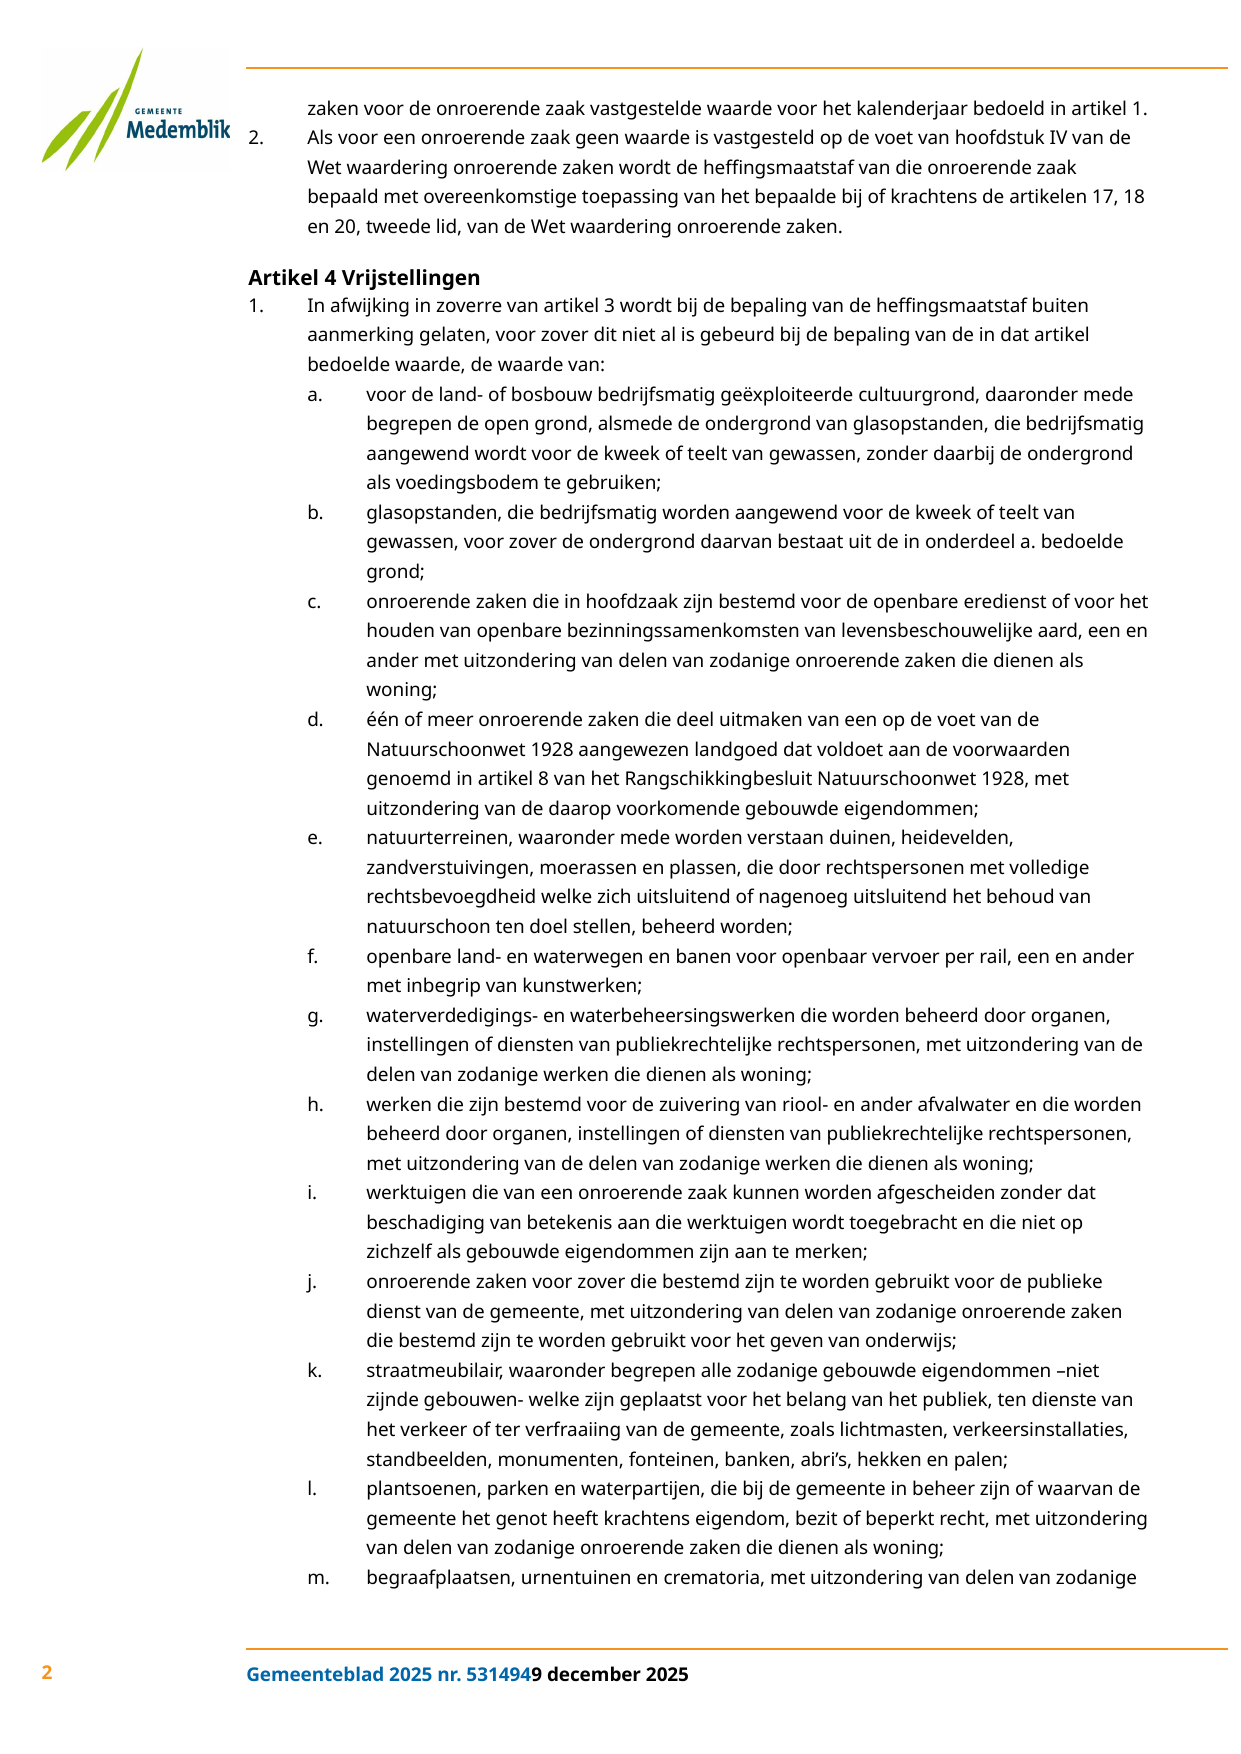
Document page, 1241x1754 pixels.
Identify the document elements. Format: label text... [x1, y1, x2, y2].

picture [41, 47, 231, 172]
list natuurterreinen, waaronder mede worden verstaan duinen, heidevelden, zandverstuivingen, moerassen en plassen, die door rechtspersonen met volledige rechtsbevoegdheid welke zich uitsluitend of nagenoeg uitsluitend het behoud van natuurschoon ten doel stellen, beheerd worden; [307, 824, 1152, 939]
list begraafplaatsen, urnentuinen en crematoria, met uitzondering van delen van zodanige [307, 1564, 1152, 1590]
list Als voor een onroerende zaak geen waarde is vastgesteld op de voet van hoofdstuk IV van de Wet waardering onroerende zaken wordt de heffingsmaatstaf van die onroerende zaak bepaald met overeenkomstige toepassing van het bepaalde bij of krachtens de artikelen 17, 18 en 20, tweede lid, van de Wet waardering onroerende zaken. [248, 124, 1152, 239]
list onroerende zaken die in hoofdzaak zijn bestemd voor de openbare eredienst of voor het houden van openbare bezinningssamenkomsten van levensbeschouwelijke aard, een en ander met uitzondering van delen van zodanige onroerende zaken die dienen als woning; [307, 588, 1152, 702]
list openbare land- en waterwegen en banen voor openbaar vervoer per rail, een en ander met inbegrip van kunstwerken; [307, 943, 1152, 998]
list In afwijking in zoverre van artikel 3 wordt bij de bepaling van de heffingsmaatstaf buiten aanmerking gelaten, voor zover dit niet al is gebeurd bij de bepaling van de in dat artikel bedoelde waarde, de waarde van: [248, 292, 1152, 377]
list onroerende zaken voor zover die bestemd zijn te worden gebruikt voor de publieke dienst van de gemeente, met uitzondering van delen van zodanige onroerende zaken die bestemd zijn te worden gebruikt voor het geven van onderwijs; [307, 1268, 1152, 1353]
list voor de land- of bosbouw bedrijfsmatig geëxploiteerde cultuurgrond, daaronder mede begrepen de open grond, alsmede de ondergrond van glasopstanden, die bedrijfsmatig aangewend wordt voor de kweek of teelt van gewassen, zonder daarbij de ondergrond als voedingsbodem te gebruiken; [307, 381, 1152, 495]
list glasopstanden, die bedrijfsmatig worden aangewend voor de kweek of teelt van gewassen, voor zover de ondergrond daarvan bestaat uit de in onderdeel a. bedoelde grond; [307, 499, 1152, 584]
list plantsoenen, parken en waterpartijen, die bij de gemeente in beheer zijn of waarvan de gemeente het genot heeft krachtens eigendom, bezit of beperkt recht, met uitzondering van delen van zodanige onroerende zaken die dienen als woning; [307, 1475, 1152, 1560]
list werktuigen die van een onroerende zaak kunnen worden afgescheiden zonder dat beschadiging van betekenis aan die werktuigen wordt toegebracht en die niet op zichzelf als gebouwde eigendommen zijn aan te merken; [307, 1179, 1152, 1264]
list zaken voor de onroerende zaak vastgestelde waarde voor het kalenderjaar bedoeld in artikel 1. [248, 95, 1152, 121]
list één of meer onroerende zaken die deel uitmaken van een op de voet van de Natuurschoonwet 1928 aangewezen landgoed dat voldoet aan de voorwaarden genoemd in artikel 8 van het Rangschikkingbesluit Natuurschoonwet 1928, met uitzondering van de daarop voorkomende gebouwde eigendommen; [307, 706, 1152, 821]
list waterverdedigings- en waterbeheersingswerken die worden beheerd door organen, instellingen of diensten van publiekrechtelijke rechtspersonen, met uitzondering van de delen van zodanige werken die dienen als woning; [307, 1002, 1152, 1087]
list werken die zijn bestemd voor de zuivering van riool- en ander afvalwater en die worden beheerd door organen, instellingen of diensten van publiekrechtelijke rechtspersonen, met uitzondering van de delen van zodanige werken die dienen als woning; [307, 1091, 1152, 1176]
list straatmeubilair, waaronder begrepen alle zodanige gebouwde eigendommen –niet zijnde gebouwen- welke zijn geplaatst voor het belang van het publiek, ten dienste van het verkeer of ter verfraaiing van de gemeente, zoals lichtmasten, verkeersinstallaties, standbeelden, monumenten, fonteinen, banken, abri’s, hekken en palen; [307, 1357, 1152, 1471]
text Artikel 4 Vrijstellingen [248, 263, 1152, 292]
